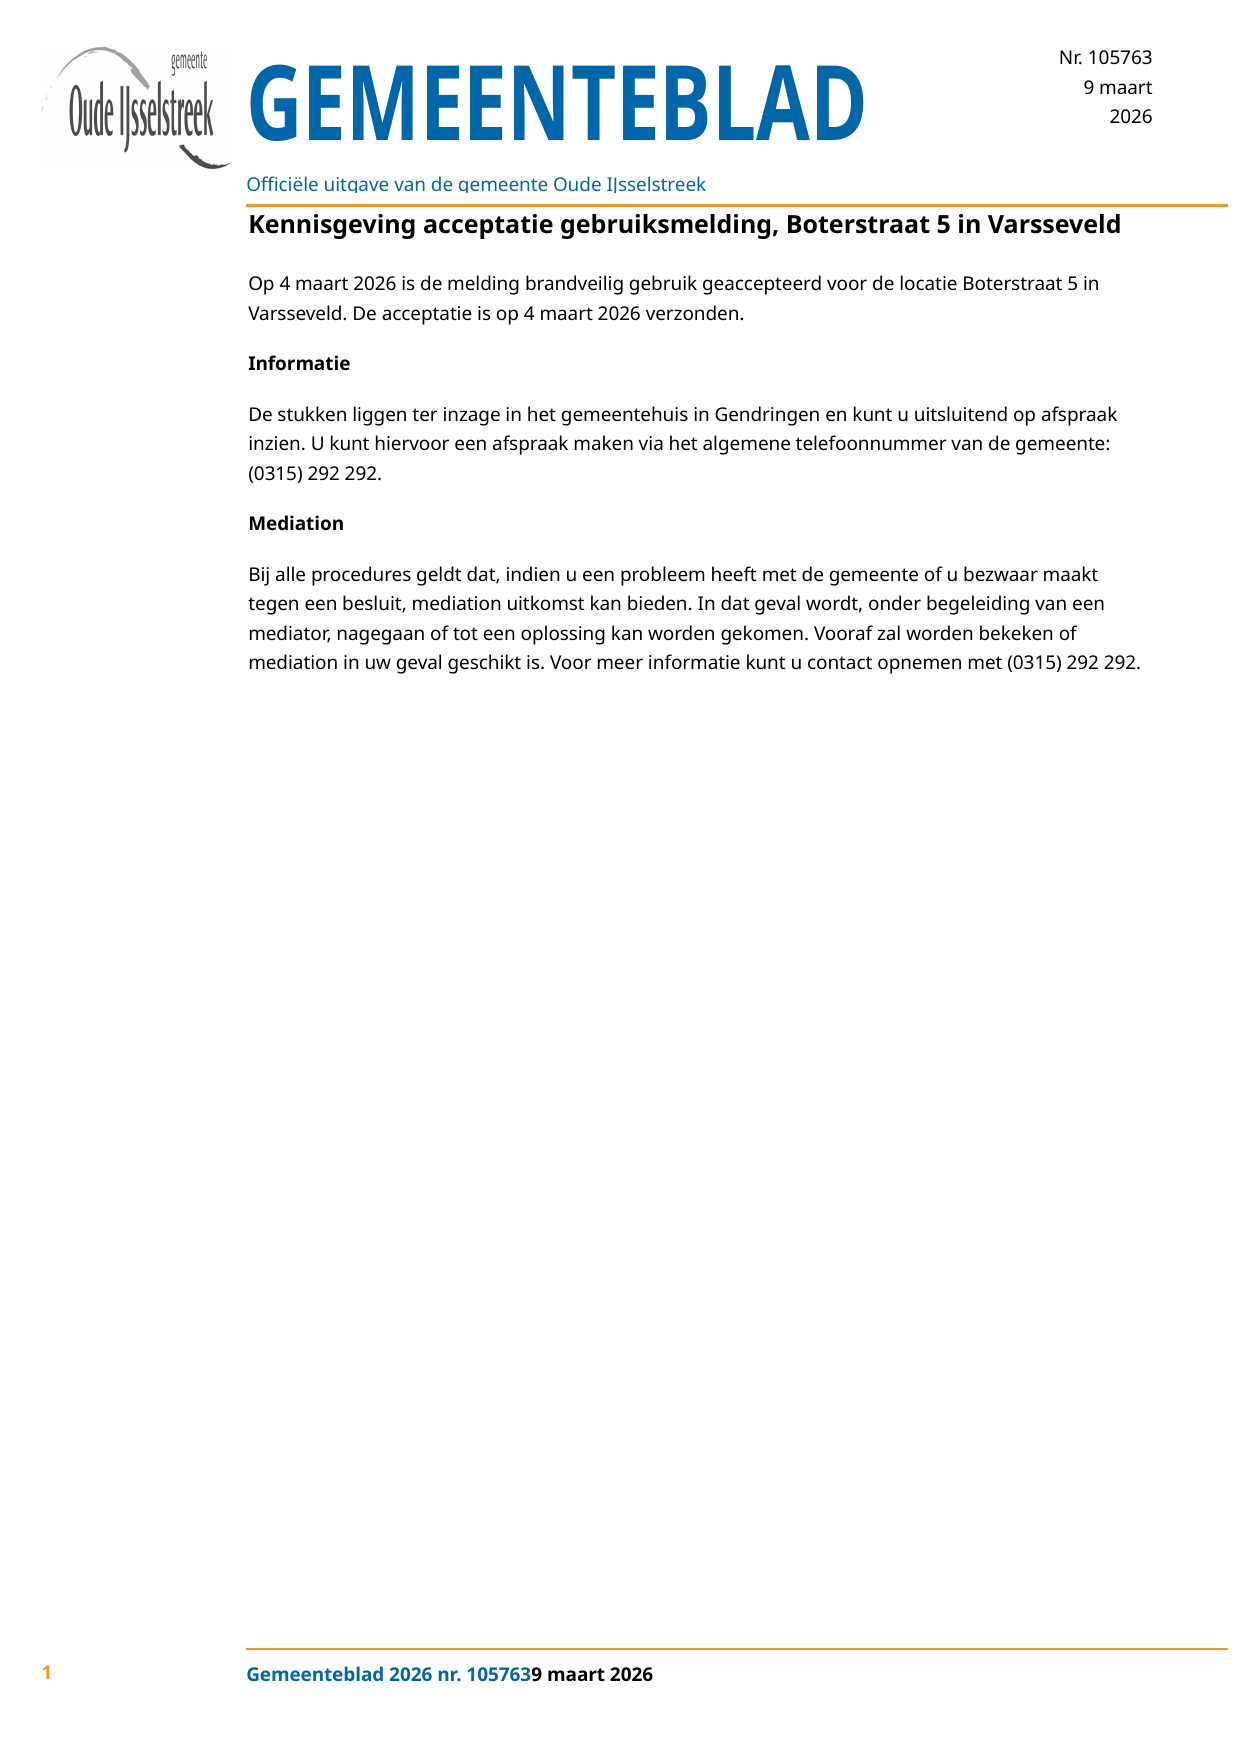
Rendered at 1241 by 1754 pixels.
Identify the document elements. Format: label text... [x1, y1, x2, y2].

text Bij alle procedures geldt dat, indien u een probleem heeft met de gemeente of u bezwaar maakt tegen een besluit, mediation uitkomst kan bieden. In dat geval wordt, onder begeleiding van een mediator, nagegaan of tot een oplossing kan worden gekomen. Vooraf zal worden bekeken of mediation in uw geval geschikt is. Voor meer informatie kunt u contact opnemen met (0315) 292 292. [248, 561, 1152, 675]
text De stukken liggen ter inzage in het gemeentehuis in Gendringen en kunt u uitsluitend op afspraak inzien. U kunt hiervoor een afspraak maken via het algemene telefoonnummer van de gemeente: (0315) 292 292. [248, 401, 1152, 486]
picture [41, 47, 231, 172]
text Informatie [248, 350, 1152, 376]
text Op 4 maart 2026 is de melding brandveilig gebruik geaccepteerd voor de locatie Boterstraat 5 in Varsseveld. De acceptatie is op 4 maart 2026 verzonden. [248, 270, 1152, 326]
text Kennisgeving acceptatie gebruiksmelding, Boterstraat 5 in Varsseveld [248, 207, 1152, 241]
text Mediation [248, 510, 1152, 536]
